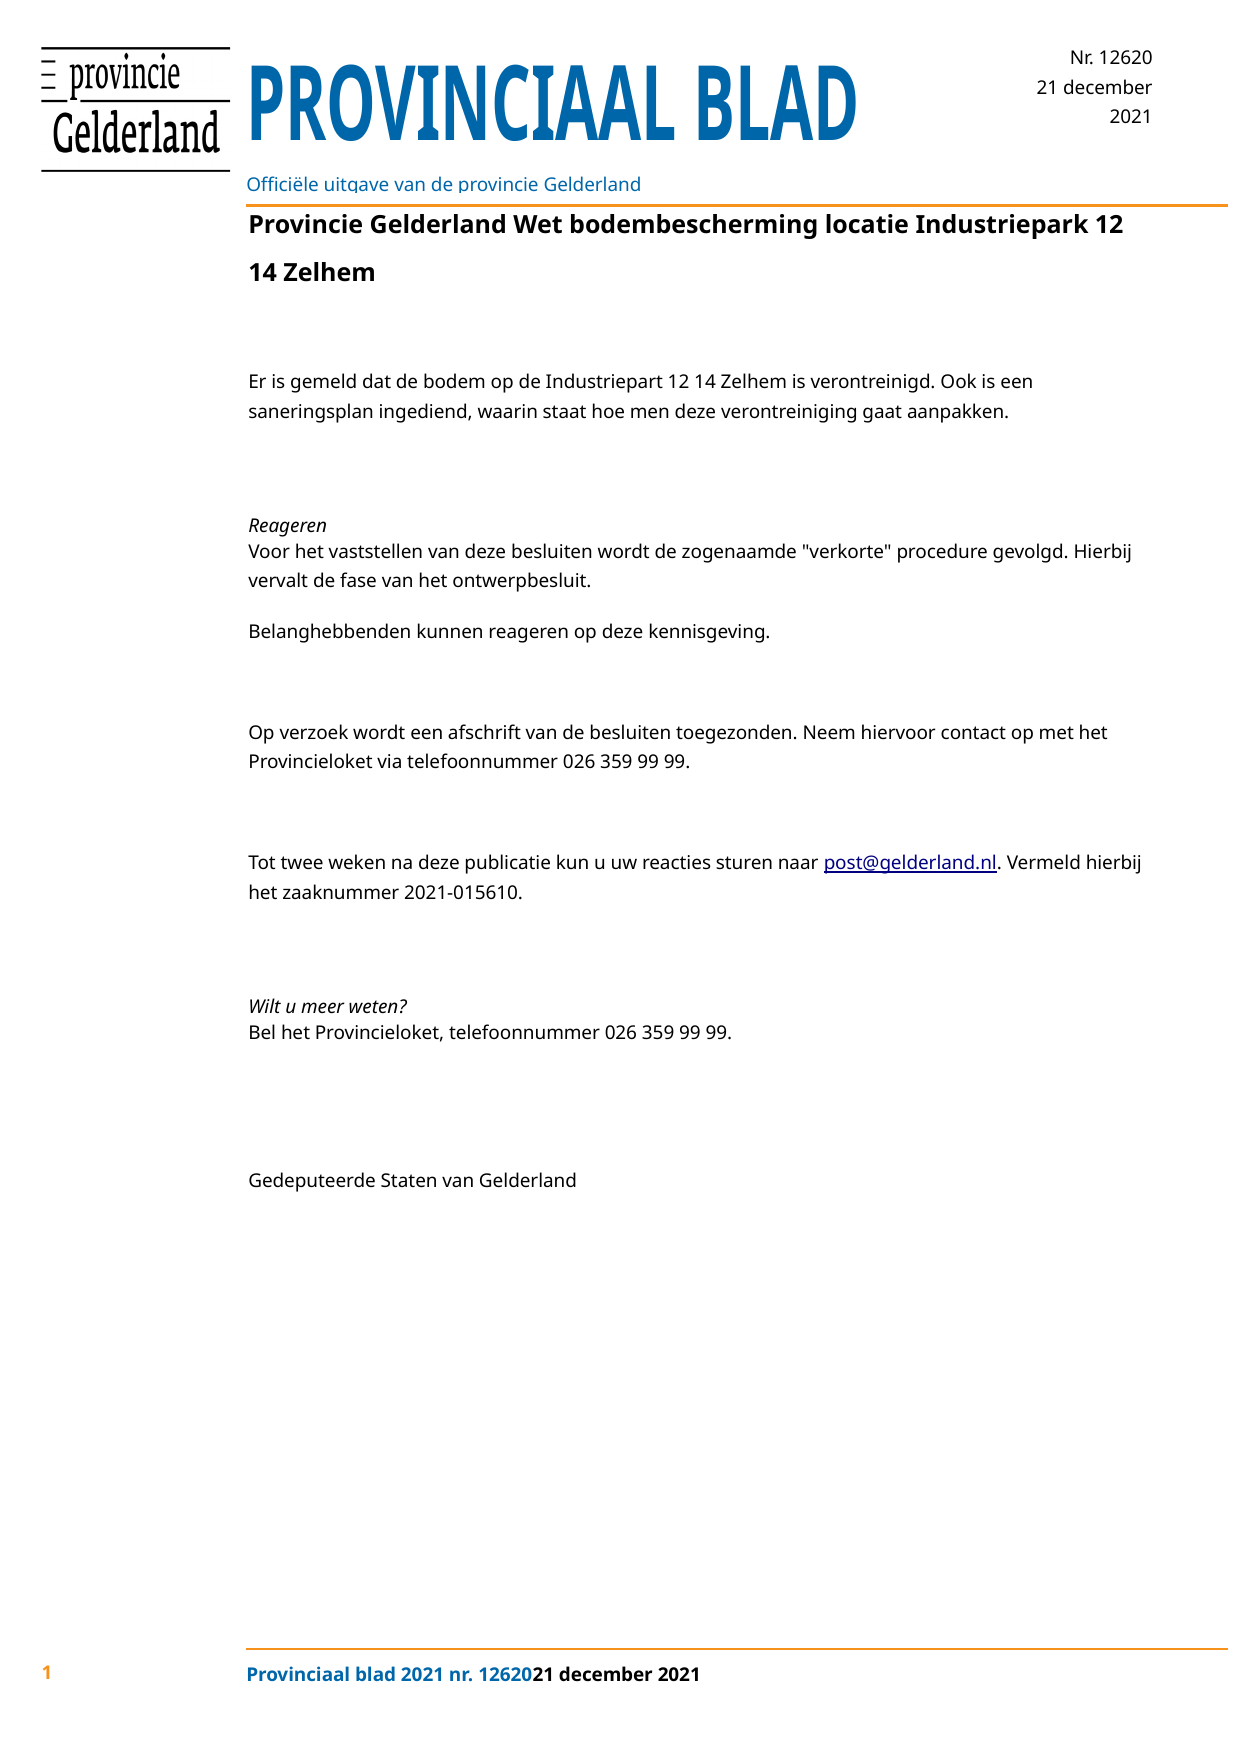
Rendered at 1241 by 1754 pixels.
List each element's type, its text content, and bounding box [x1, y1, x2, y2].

text Er is gemeld dat de bodem op de Industriepart 12 14 Zelhem is verontreinigd. Ook is een saneringsplan ingediend, waarin staat hoe men deze verontreiniging gaat aanpakken. [248, 368, 1152, 424]
text Reageren [248, 512, 1152, 538]
text Tot twee weken na deze publicatie kun u uw reacties sturen naar post@gelderland.nl. Vermeld hierbij het zaaknummer 2021-015610. [248, 849, 1152, 904]
picture [41, 47, 231, 172]
text Gedeputeerde Staten van Gelderland [248, 1168, 1152, 1193]
text Belanghebbenden kunnen reageren op deze kennisgeving. [248, 618, 1152, 644]
text Voor het vaststellen van deze besluiten wordt de zogenaamde "verkorte" procedure gevolgd. Hierbij vervalt de fase van het ontwerpbesluit. [248, 538, 1152, 593]
text Bel het Provincieloket, telefoonnummer 026 359 99 99. [248, 1019, 1152, 1045]
text Op verzoek wordt een afschrift van de besluiten toegezonden. Neem hiervoor contact op met het Provincieloket via telefoonnummer 026 359 99 99. [248, 719, 1152, 774]
text Provincie Gelderland Wet bodembescherming locatie Industriepark 12 14 Zelhem [248, 207, 1152, 288]
text Wilt u meer weten? [248, 993, 1152, 1019]
